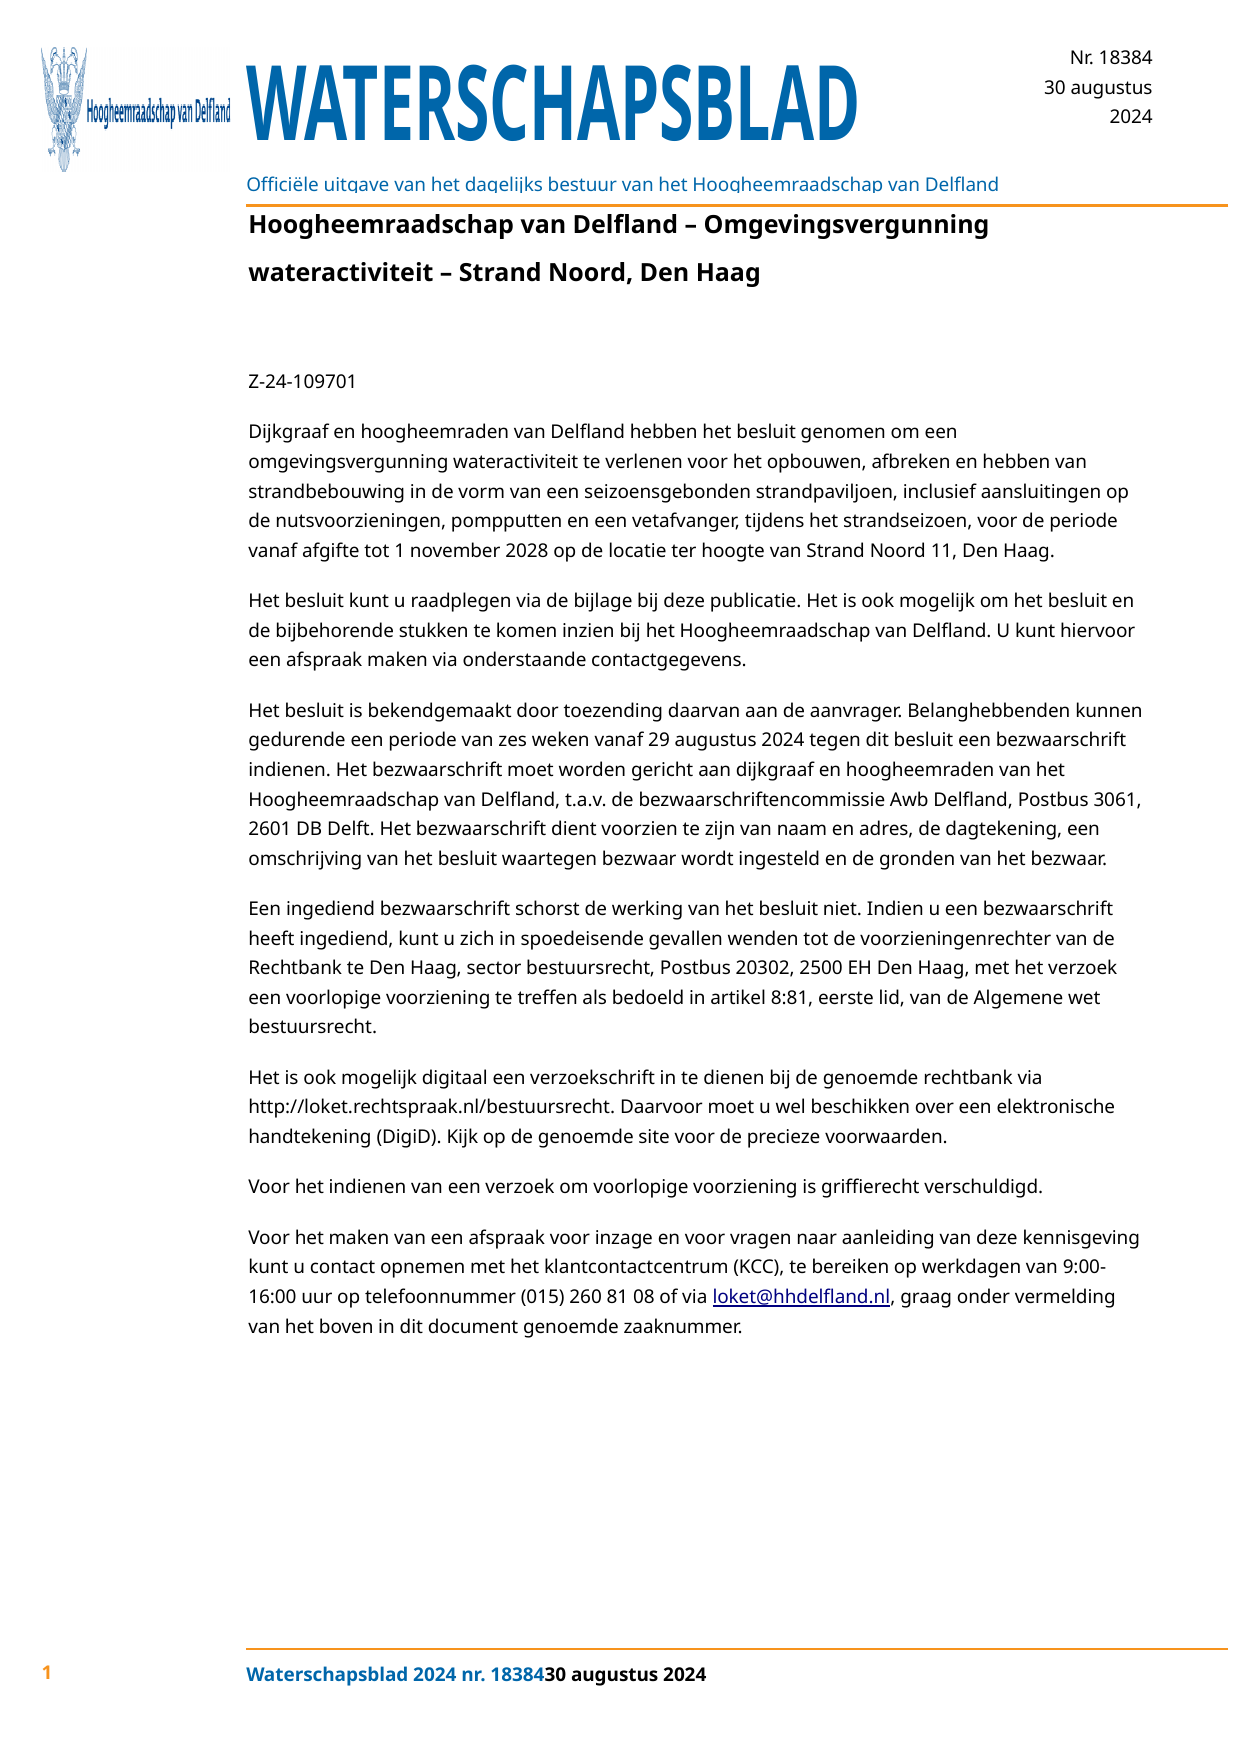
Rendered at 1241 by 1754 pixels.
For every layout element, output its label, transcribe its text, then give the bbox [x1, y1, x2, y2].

text Een ingediend bezwaarschrift schorst de werking van het besluit niet. Indien u een bezwaarschrift heeft ingediend, kunt u zich in spoedeisende gevallen wenden tot de voorzieningenrechter van de Rechtbank te Den Haag, sector bestuursrecht, Postbus 20302, 2500 EH Den Haag, met het verzoek een voorlopige voorziening te treffen als bedoeld in artikel 8:81, eerste lid, van de Algemene wet bestuursrecht. [248, 895, 1152, 1039]
text Het is ook mogelijk digitaal een verzoekschrift in te dienen bij de genoemde rechtbank via http://loket.rechtspraak.nl/bestuursrecht. Daarvoor moet u wel beschikken over een elektronische handtekening (DigiD). Kijk op de genoemde site voor de precieze voorwaarden. [248, 1064, 1152, 1149]
text Hoogheemraadschap van Delfland – Omgevingsvergunning wateractiviteit – Strand Noord, Den Haag [248, 207, 1152, 288]
text Z-24-109701 [248, 368, 1152, 394]
text Het besluit kunt u raadplegen via de bijlage bij deze publicatie. Het is ook mogelijk om het besluit en de bijbehorende stukken te komen inzien bij het Hoogheemraadschap van Delfland. U kunt hiervoor een afspraak maken via onderstaande contactgegevens. [248, 587, 1152, 672]
text Voor het indienen van een verzoek om voorlopige voorziening is griffierecht verschuldigd. [248, 1174, 1152, 1199]
text Dijkgraaf en hoogheemraden van Delfland hebben het besluit genomen om een omgevingsvergunning wateractiviteit te verlenen voor het opbouwen, afbreken en hebben van strandbebouwing in de vorm van een seizoensgebonden strandpaviljoen, inclusief aansluitingen op de nutsvoorzieningen, pompputten en een vetafvanger, tijdens het strandseizoen, voor de periode vanaf afgifte tot 1 november 2028 op de locatie ter hoogte van Strand Noord 11, Den Haag. [248, 419, 1152, 563]
picture [41, 47, 231, 172]
text Voor het maken van een afspraak voor inzage en voor vragen naar aanleiding van deze kennisgeving kunt u contact opnemen met het klantcontactcentrum (KCC), te bereiken op werkdagen van 9:00-16:00 uur op telefoonnummer (015) 260 81 08 of via loket@hhdelfland.nl, graag onder vermelding van het boven in dit document genoemde zaaknummer. [248, 1224, 1152, 1339]
text Het besluit is bekendgemaakt door toezending daarvan aan de aanvrager. Belanghebbenden kunnen gedurende een periode van zes weken vanaf 29 augustus 2024 tegen dit besluit een bezwaarschrift indienen. Het bezwaarschrift moet worden gericht aan dijkgraaf en hoogheemraden van het Hoogheemraadschap van Delfland, t.a.v. de bezwaarschriftencommissie Awb Delfland, Postbus 3061, 2601 DB Delft. Het bezwaarschrift dient voorzien te zijn van naam en adres, de dagtekening, een omschrijving van het besluit waartegen bezwaar wordt ingesteld en de gronden van het bezwaar. [248, 697, 1152, 871]
